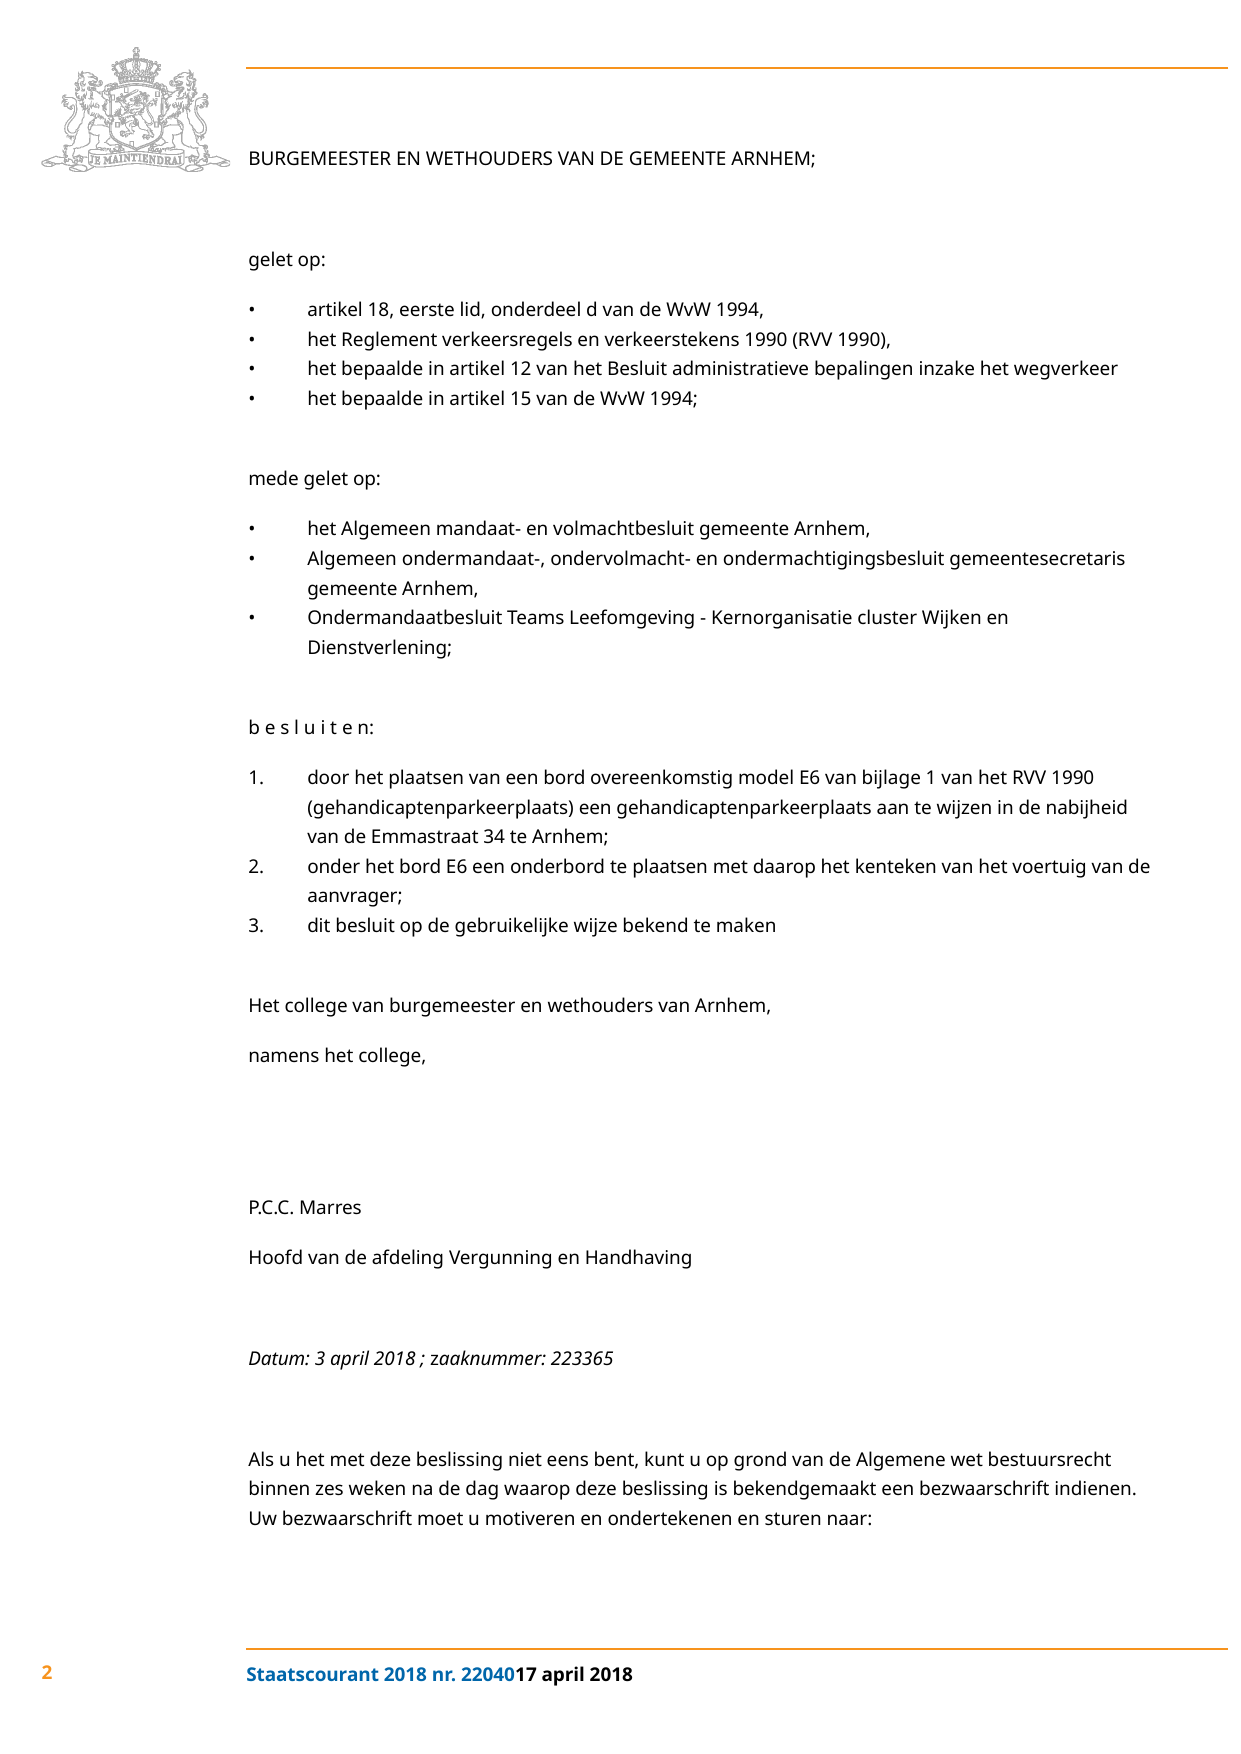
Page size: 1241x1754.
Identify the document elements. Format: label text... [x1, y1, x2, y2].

list Ondermandaatbesluit Teams Leefomgeving - Kernorganisatie cluster Wijken en Dienstverlening; [248, 604, 1152, 660]
text Datum: 3 april 2018 ; zaaknummer: 223365 [248, 1345, 1152, 1371]
text namens het college, [248, 1043, 1152, 1068]
text b e s l u i t e n: [248, 714, 1152, 740]
list het bepaalde in artikel 12 van het Besluit administratieve bepalingen inzake het wegverkeer [248, 356, 1152, 381]
list artikel 18, eerste lid, onderdeel d van de WvW 1994, [248, 296, 1152, 322]
list onder het bord E6 een onderbord te plaatsen met daarop het kenteken van het voertuig van de aanvrager; [248, 853, 1152, 908]
text P.C.C. Marres [248, 1194, 1152, 1220]
text Als u het met deze beslissing niet eens bent, kunt u op grond van de Algemene wet bestuursrecht binnen zes weken na de dag waarop deze beslissing is bekendgemaakt een bezwaarschrift indienen. Uw bezwaarschrift moet u motiveren en ondertekenen en sturen naar: [248, 1446, 1152, 1531]
text Het college van burgemeester en wethouders van Arnhem, [248, 992, 1152, 1018]
list het Reglement verkeersregels en verkeerstekens 1990 (RVV 1990), [248, 326, 1152, 352]
text BURGEMEESTER EN WETHOUDERS VAN DE GEMEENTE ARNHEM; [248, 145, 1152, 171]
list het bepaalde in artikel 15 van de WvW 1994; [248, 385, 1152, 411]
list Algemeen ondermandaat-, ondervolmacht- en ondermachtigingsbesluit gemeentesecretaris gemeente Arnhem, [248, 545, 1152, 601]
text Hoofd van de afdeling Vergunning en Handhaving [248, 1244, 1152, 1270]
list dit besluit op de gebruikelijke wijze bekend te maken [248, 912, 1152, 938]
list het Algemeen mandaat- en volmachtbesluit gemeente Arnhem, [248, 516, 1152, 541]
picture [41, 47, 231, 172]
text gelet op: [248, 246, 1152, 272]
text mede gelet op: [248, 465, 1152, 491]
list door het plaatsen van een bord overeenkomstig model E6 van bijlage 1 van het RVV 1990 (gehandicaptenparkeerplaats) een gehandicaptenparkeerplaats aan te wijzen in de nabijheid van de Emmastraat 34 te Arnhem; [248, 764, 1152, 849]
